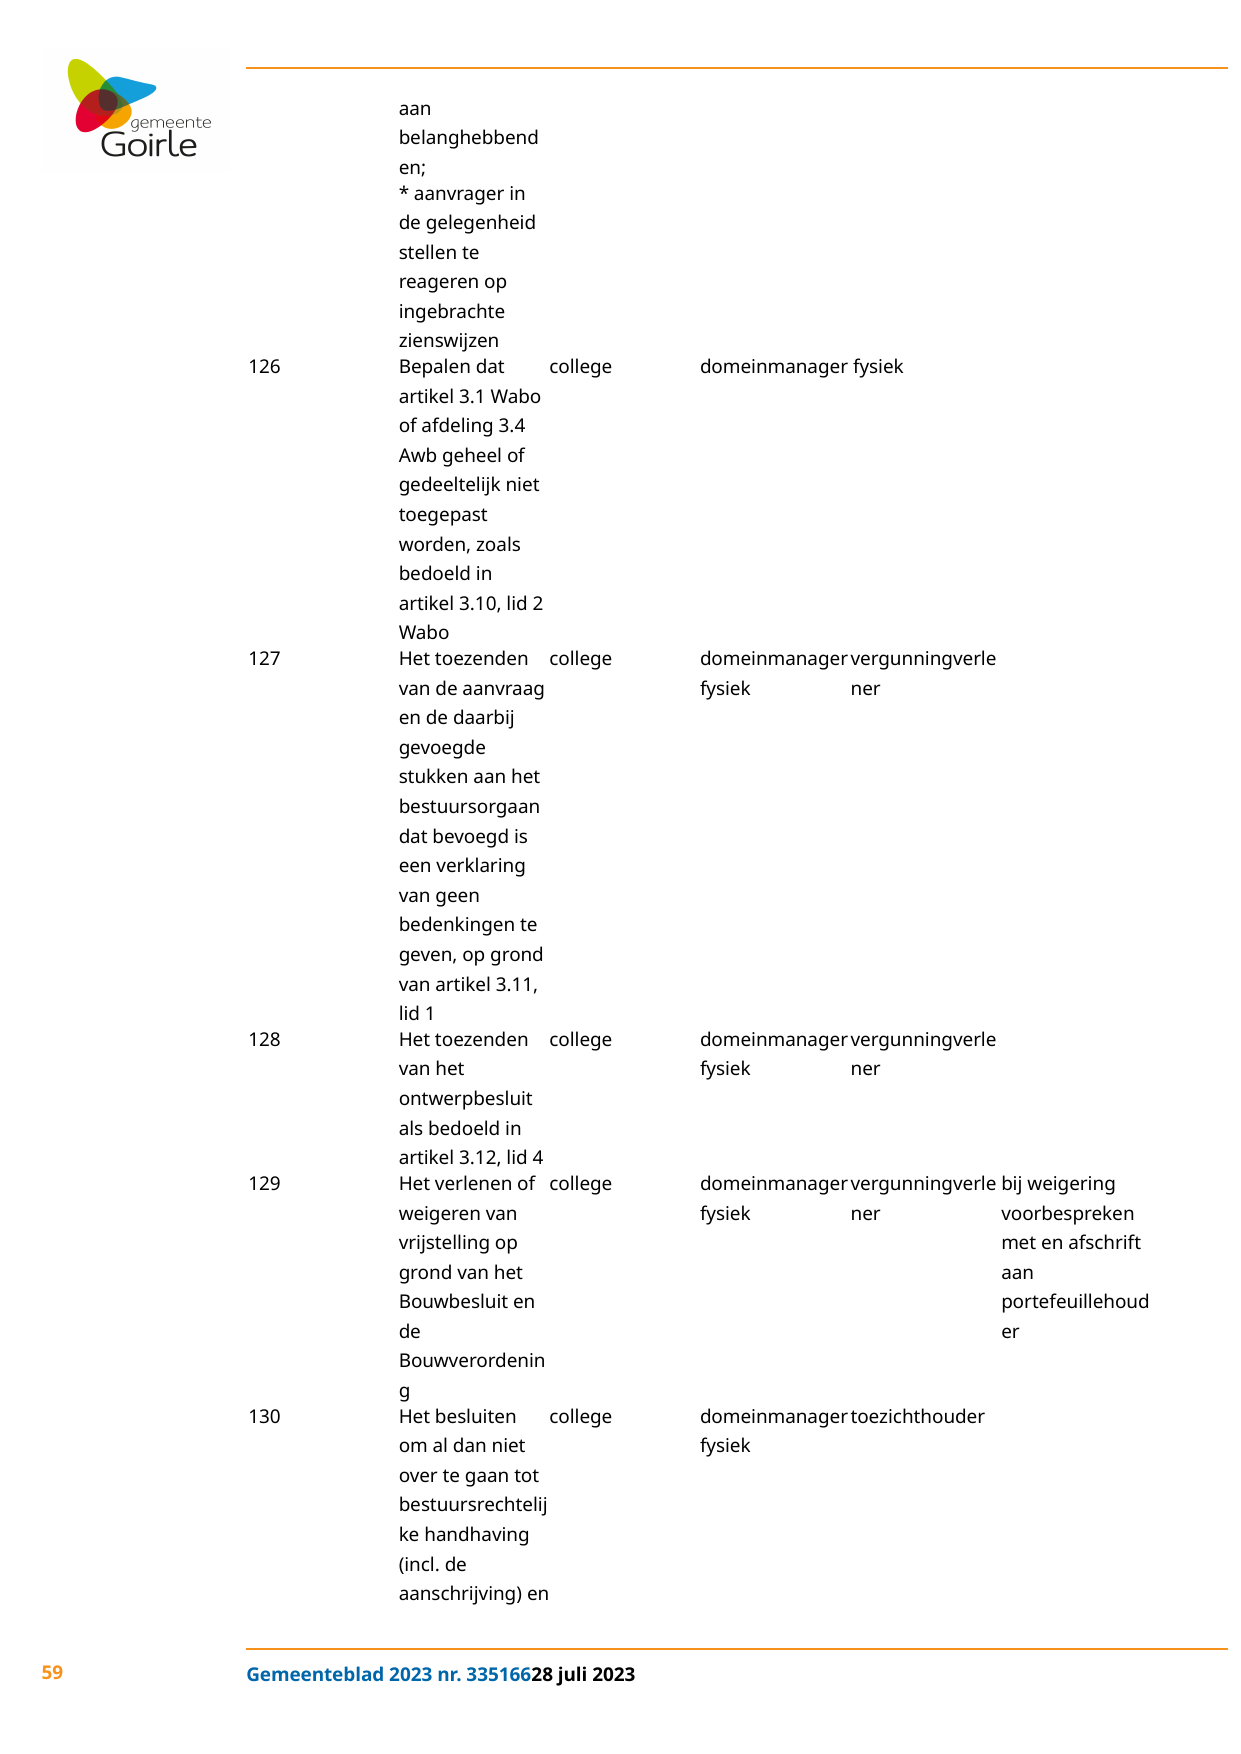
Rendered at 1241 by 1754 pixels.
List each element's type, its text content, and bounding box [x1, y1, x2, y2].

table_cell [1001, 645, 1152, 1026]
table_cell vergunningverlener [850, 1026, 1001, 1170]
table_cell college [549, 1170, 700, 1403]
table_cell [1001, 353, 1152, 645]
table_cell Het toezenden van de aanvraag en de daarbij gevoegde stukken aan het bestuursorgaan dat bevoegd is een verklaring van geen bedenkingen te geven, op grond van artikel 3.11, lid 1 [399, 645, 549, 1026]
table_cell aan belanghebbenden; [399, 95, 549, 180]
table_cell vergunningverlener [850, 645, 1001, 1026]
table_cell college [549, 1026, 700, 1170]
table_cell 127 [248, 645, 398, 1026]
table_cell [700, 95, 850, 353]
table_cell college [549, 1403, 700, 1606]
table_cell domeinmanager fysiek [700, 645, 850, 1026]
table_cell domeinmanager fysiek [700, 353, 1001, 645]
table_cell domeinmanager fysiek [700, 1026, 850, 1170]
table_cell [850, 95, 1001, 353]
table_cell domeinmanager fysiek [700, 1403, 850, 1606]
table_cell Het toezenden van het ontwerpbesluit als bedoeld in artikel 3.12, lid 4 [399, 1026, 549, 1170]
table_cell [1001, 1403, 1152, 1606]
table_cell college [549, 645, 700, 1026]
table_cell 128 [248, 1026, 398, 1170]
picture [41, 47, 231, 172]
table_cell * aanvrager in de gelegenheid stellen te reageren op ingebrachte zienswijzen [399, 180, 549, 353]
table_cell vergunningverlener [850, 1170, 1001, 1403]
table_cell [248, 95, 398, 353]
table_cell 126 [248, 353, 398, 645]
table_cell [1001, 1026, 1152, 1170]
table_cell college [549, 353, 700, 645]
table_cell [1001, 95, 1152, 353]
table_cell Het besluiten om al dan niet over te gaan tot bestuursrechtelijke handhaving (incl. de aanschrijving) en [399, 1403, 549, 1606]
table_cell 130 [248, 1403, 398, 1606]
table_cell Het verlenen of weigeren van vrijstelling op grond van het Bouwbesluit en de Bouwverordening [399, 1170, 549, 1403]
table_cell 129 [248, 1170, 398, 1403]
table_cell bij weigering voorbespreken met en afschrift aan portefeuillehouder [1001, 1170, 1152, 1403]
table_cell toezichthouder [850, 1403, 1001, 1606]
table_cell Bepalen dat artikel 3.1 Wabo of afdeling 3.4 Awb geheel of gedeeltelijk niet toegepast worden, zoals bedoeld in artikel 3.10, lid 2 Wabo [399, 353, 549, 645]
table_cell [549, 95, 700, 353]
table_cell domeinmanager fysiek [700, 1170, 850, 1403]
